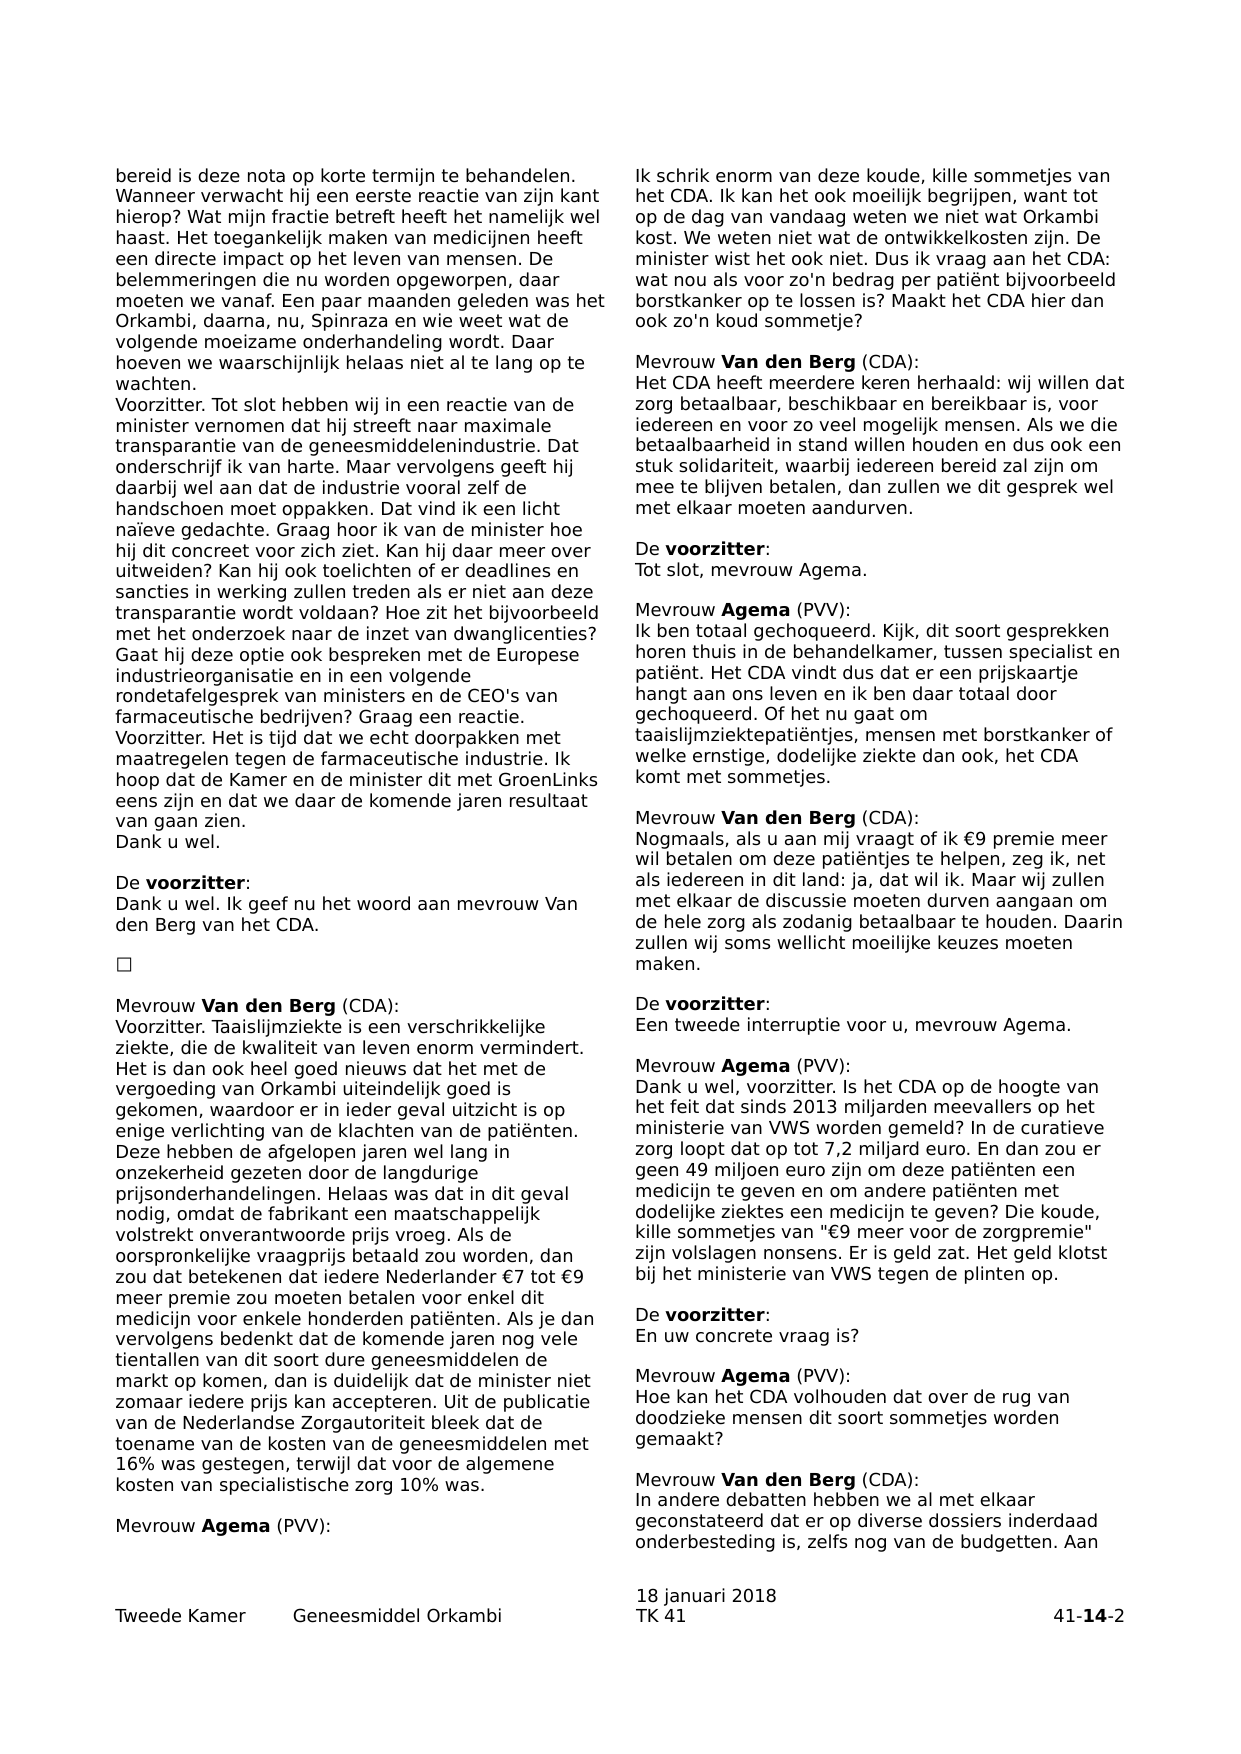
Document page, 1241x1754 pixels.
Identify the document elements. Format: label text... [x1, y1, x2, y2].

text Het CDA heeft meerdere keren herhaald: wij willen dat zorg betaalbaar, beschikbaar en bereikbaar is, voor iedereen en voor zo veel mogelijk mensen. Als we die betaalbaarheid in stand willen houden en dus ook een stuk solidariteit, waarbij iedereen bereid zal zijn om mee te blijven betalen, dan zullen we dit gesprek wel met elkaar moeten aandurven. [635, 373, 1125, 518]
text Mevrouw Agema (PVV): [635, 1366, 1125, 1387]
text De voorzitter: [635, 1305, 1125, 1325]
text ⬜ [115, 955, 605, 976]
text Voorzitter. Tot slot hebben wij in een reactie van de minister vernomen dat hij streeft naar maximale transparantie van de geneesmiddelenindustrie. Dat onderschrijf ik van harte. Maar vervolgens geeft hij daarbij wel aan dat de industrie vooral zelf de handschoen moet oppakken. Dat vind ik een licht naïeve gedachte. Graag hoor ik van de minister hoe hij dit concreet voor zich ziet. Kan hij daar meer over uitweiden? Kan hij ook toelichten of er deadlines en sancties in werking zullen treden als er niet aan deze transparantie wordt voldaan? Hoe zit het bijvoorbeeld met het onderzoek naar de inzet van dwanglicenties? Gaat hij deze optie ook bespreken met de Europese industrieorganisatie en in een volgende rondetafelgesprek van ministers en de CEO's van farmaceutische bedrijven? Graag een reactie. [115, 394, 605, 728]
text Voorzitter. Taaislijmziekte is een verschrikkelijke ziekte, die de kwaliteit van leven enorm vermindert. Het is dan ook heel goed nieuws dat het met de vergoeding van Orkambi uiteindelijk goed is gekomen, waardoor er in ieder geval uitzicht is op enige verlichting van de klachten van de patiënten. Deze hebben de afgelopen jaren wel lang in onzekerheid gezeten door de langdurige prijsonderhandelingen. Helaas was dat in dit geval nodig, omdat de fabrikant een maatschappelijk volstrekt onverantwoorde prijs vroeg. Als de oorspronkelijke vraagprijs betaald zou worden, dan zou dat betekenen dat iedere Nederlander €7 tot €9 meer premie zou moeten betalen voor enkel dit medicijn voor enkele honderden patiënten. Als je dan vervolgens bedenkt dat de komende jaren nog vele tientallen van dit soort dure geneesmiddelen de markt op komen, dan is duidelijk dat de minister niet zomaar iedere prijs kan accepteren. Uit de publicatie van de Nederlandse Zorgautoriteit bleek dat de toename van de kosten van de geneesmiddelen met 16% was gestegen, terwijl dat voor de algemene kosten van specialistische zorg 10% was. [115, 1017, 605, 1496]
text De voorzitter: [635, 994, 1125, 1015]
text Mevrouw Agema (PVV): [635, 1056, 1125, 1076]
text Mevrouw Van den Berg (CDA): [635, 807, 1125, 828]
text Mevrouw Van den Berg (CDA): [635, 352, 1125, 373]
text Voorzitter. Het is tijd dat we echt doorpakken met maatregelen tegen de farmaceutische industrie. Ik hoop dat de Kamer en de minister dit met GroenLinks eens zijn en dat we daar de komende jaren resultaat van gaan zien. [115, 728, 605, 832]
text Een tweede interruptie voor u, mevrouw Agema. [635, 1015, 1125, 1036]
text Ik schrik enorm van deze koude, kille sommetjes van het CDA. Ik kan het ook moeilijk begrijpen, want tot op de dag van vandaag weten we niet wat Orkambi kost. We weten niet wat de ontwikkelkosten zijn. De minister wist het ook niet. Dus ik vraag aan het CDA: wat nou als voor zo'n bedrag per patiënt bijvoorbeeld borstkanker op te lossen is? Maakt het CDA hier dan ook zo'n koud sommetje? [635, 165, 1125, 332]
text Mevrouw Agema (PVV): [635, 600, 1125, 621]
text Mevrouw Van den Berg (CDA): [115, 996, 605, 1017]
text Hoe kan het CDA volhouden dat over de rug van doodzieke mensen dit soort sommetjes worden gemaakt? [635, 1387, 1125, 1449]
text Mevrouw Agema (PVV): [115, 1516, 605, 1537]
text De voorzitter: [115, 873, 605, 893]
text bereid is deze nota op korte termijn te behandelen. Wanneer verwacht hij een eerste reactie van zijn kant hierop? Wat mijn fractie betreft heeft het namelijk wel haast. Het toegankelijk maken van medicijnen heeft een directe impact op het leven van mensen. De belemmeringen die nu worden opgeworpen, daar moeten we vanaf. Een paar maanden geleden was het Orkambi, daarna, nu, Spinraza en wie weet wat de volgende moeizame onderhandeling wordt. Daar hoeven we waarschijnlijk helaas niet al te lang op te wachten. [115, 165, 605, 394]
text In andere debatten hebben we al met elkaar geconstateerd dat er op diverse dossiers inderdaad onderbesteding is, zelfs nog van de budgetten. Aan [635, 1490, 1125, 1553]
text De voorzitter: [635, 538, 1125, 559]
text Dank u wel. [115, 832, 605, 853]
text Ik ben totaal gechoqueerd. Kijk, dit soort gesprekken horen thuis in de behandelkamer, tussen specialist en patiënt. Het CDA vindt dus dat er een prijskaartje hangt aan ons leven en ik ben daar totaal door gechoqueerd. Of het nu gaat om taaislijmziektepatiëntjes, mensen met borstkanker of welke ernstige, dodelijke ziekte dan ook, het CDA komt met sommetjes. [635, 621, 1125, 787]
text Dank u wel, voorzitter. Is het CDA op de hoogte van het feit dat sinds 2013 miljarden meevallers op het ministerie van VWS worden gemeld? In de curatieve zorg loopt dat op tot 7,2 miljard euro. En dan zou er geen 49 miljoen euro zijn om deze patiënten een medicijn te geven en om andere patiënten met dodelijke ziektes een medicijn te geven? Die koude, kille sommetjes van "€9 meer voor de zorgpremie" zijn volslagen nonsens. Er is geld zat. Het geld klotst bij het ministerie van VWS tegen de plinten op. [635, 1076, 1125, 1285]
text En uw concrete vraag is? [635, 1325, 1125, 1346]
text Mevrouw Van den Berg (CDA): [635, 1469, 1125, 1490]
text Nogmaals, als u aan mij vraagt of ik €9 premie meer wil betalen om deze patiëntjes te helpen, zeg ik, net als iedereen in dit land: ja, dat wil ik. Maar wij zullen met elkaar de discussie moeten durven aangaan om de hele zorg als zodanig betaalbaar te houden. Daarin zullen wij soms wellicht moeilijke keuzes moeten maken. [635, 828, 1125, 974]
text Tot slot, mevrouw Agema. [635, 559, 1125, 580]
text Dank u wel. Ik geef nu het woord aan mevrouw Van den Berg van het CDA. [115, 893, 605, 935]
